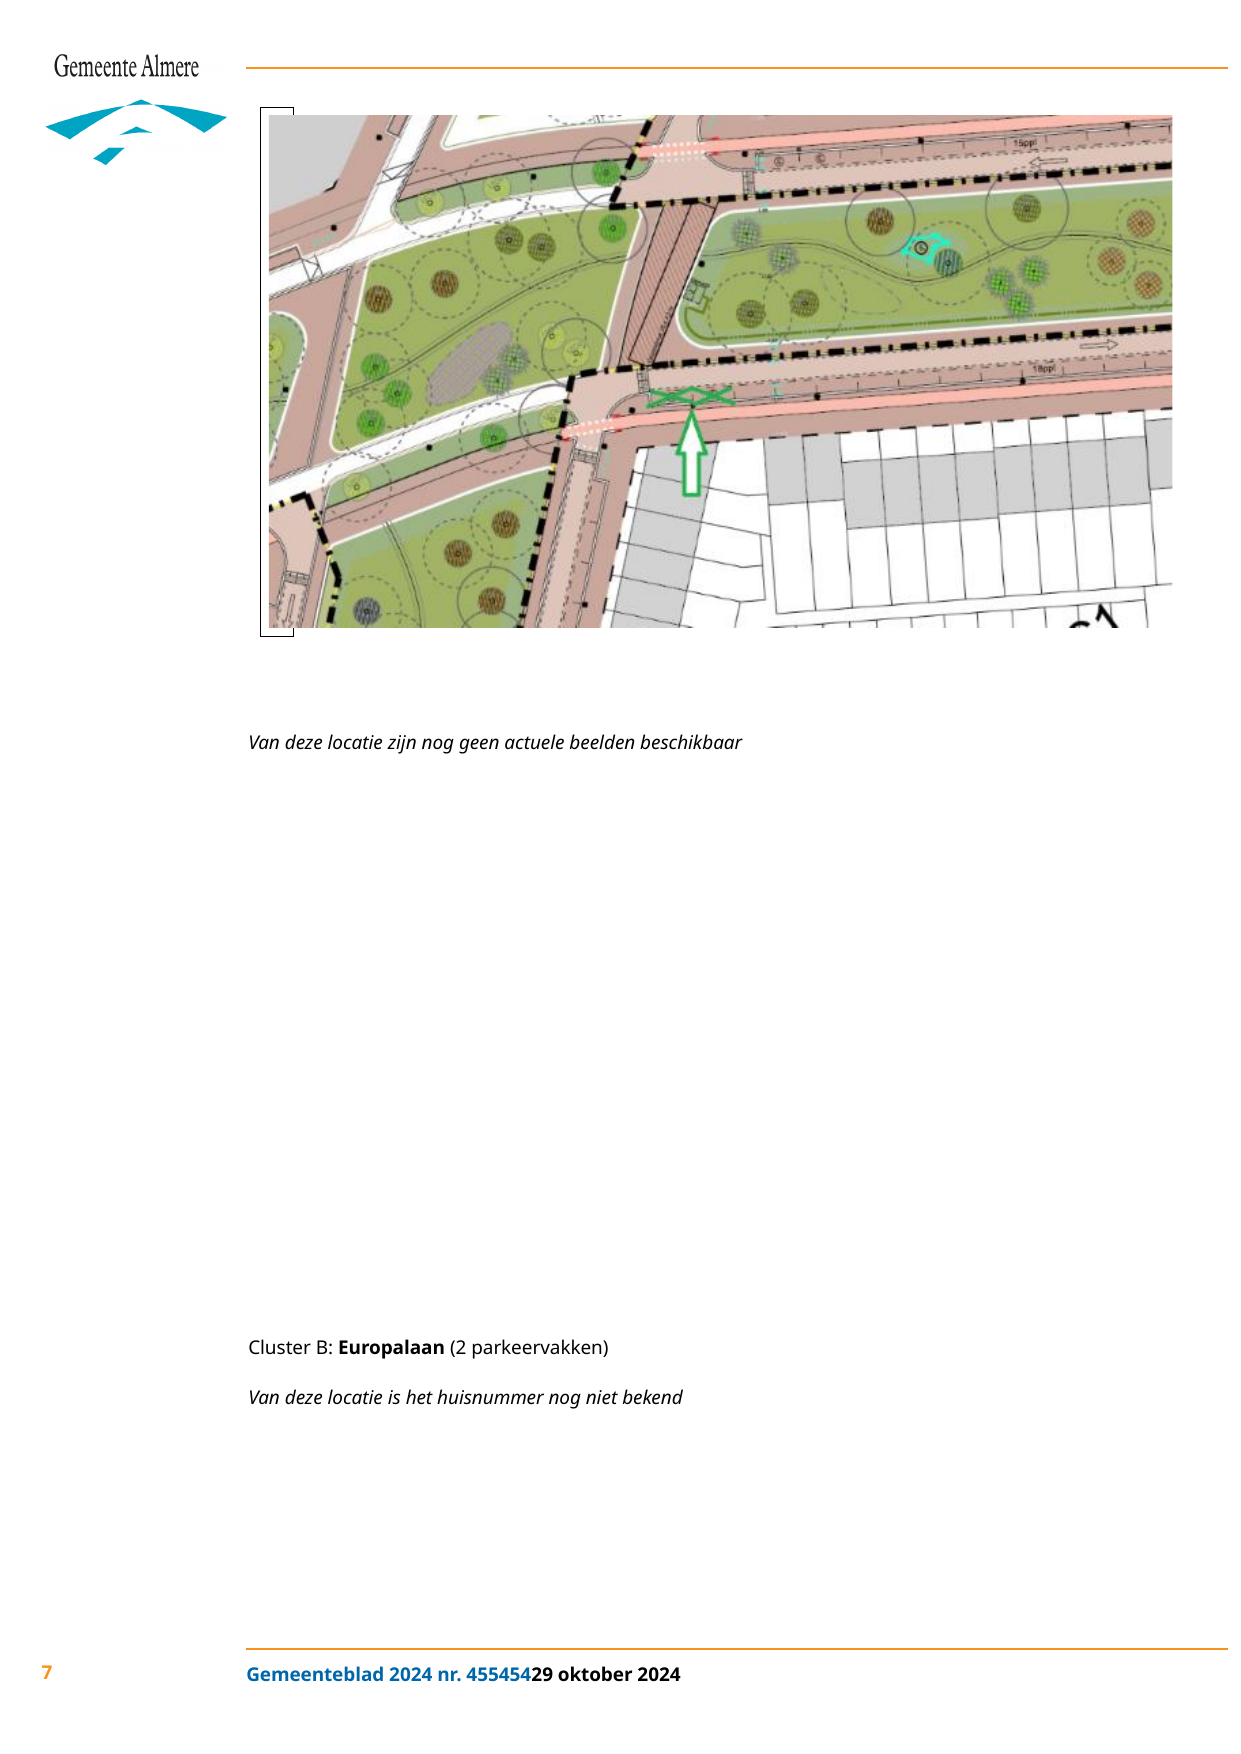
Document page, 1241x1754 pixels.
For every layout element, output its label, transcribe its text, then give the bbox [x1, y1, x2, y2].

text Van deze locatie zijn nog geen actuele beelden beschikbaar [248, 729, 1152, 755]
picture [268, 115, 1173, 628]
picture [41, 47, 231, 172]
text Cluster B: Europalaan (2 parkeervakken) [248, 1334, 1152, 1360]
text Van deze locatie is het huisnummer nog niet bekend [248, 1384, 1152, 1410]
